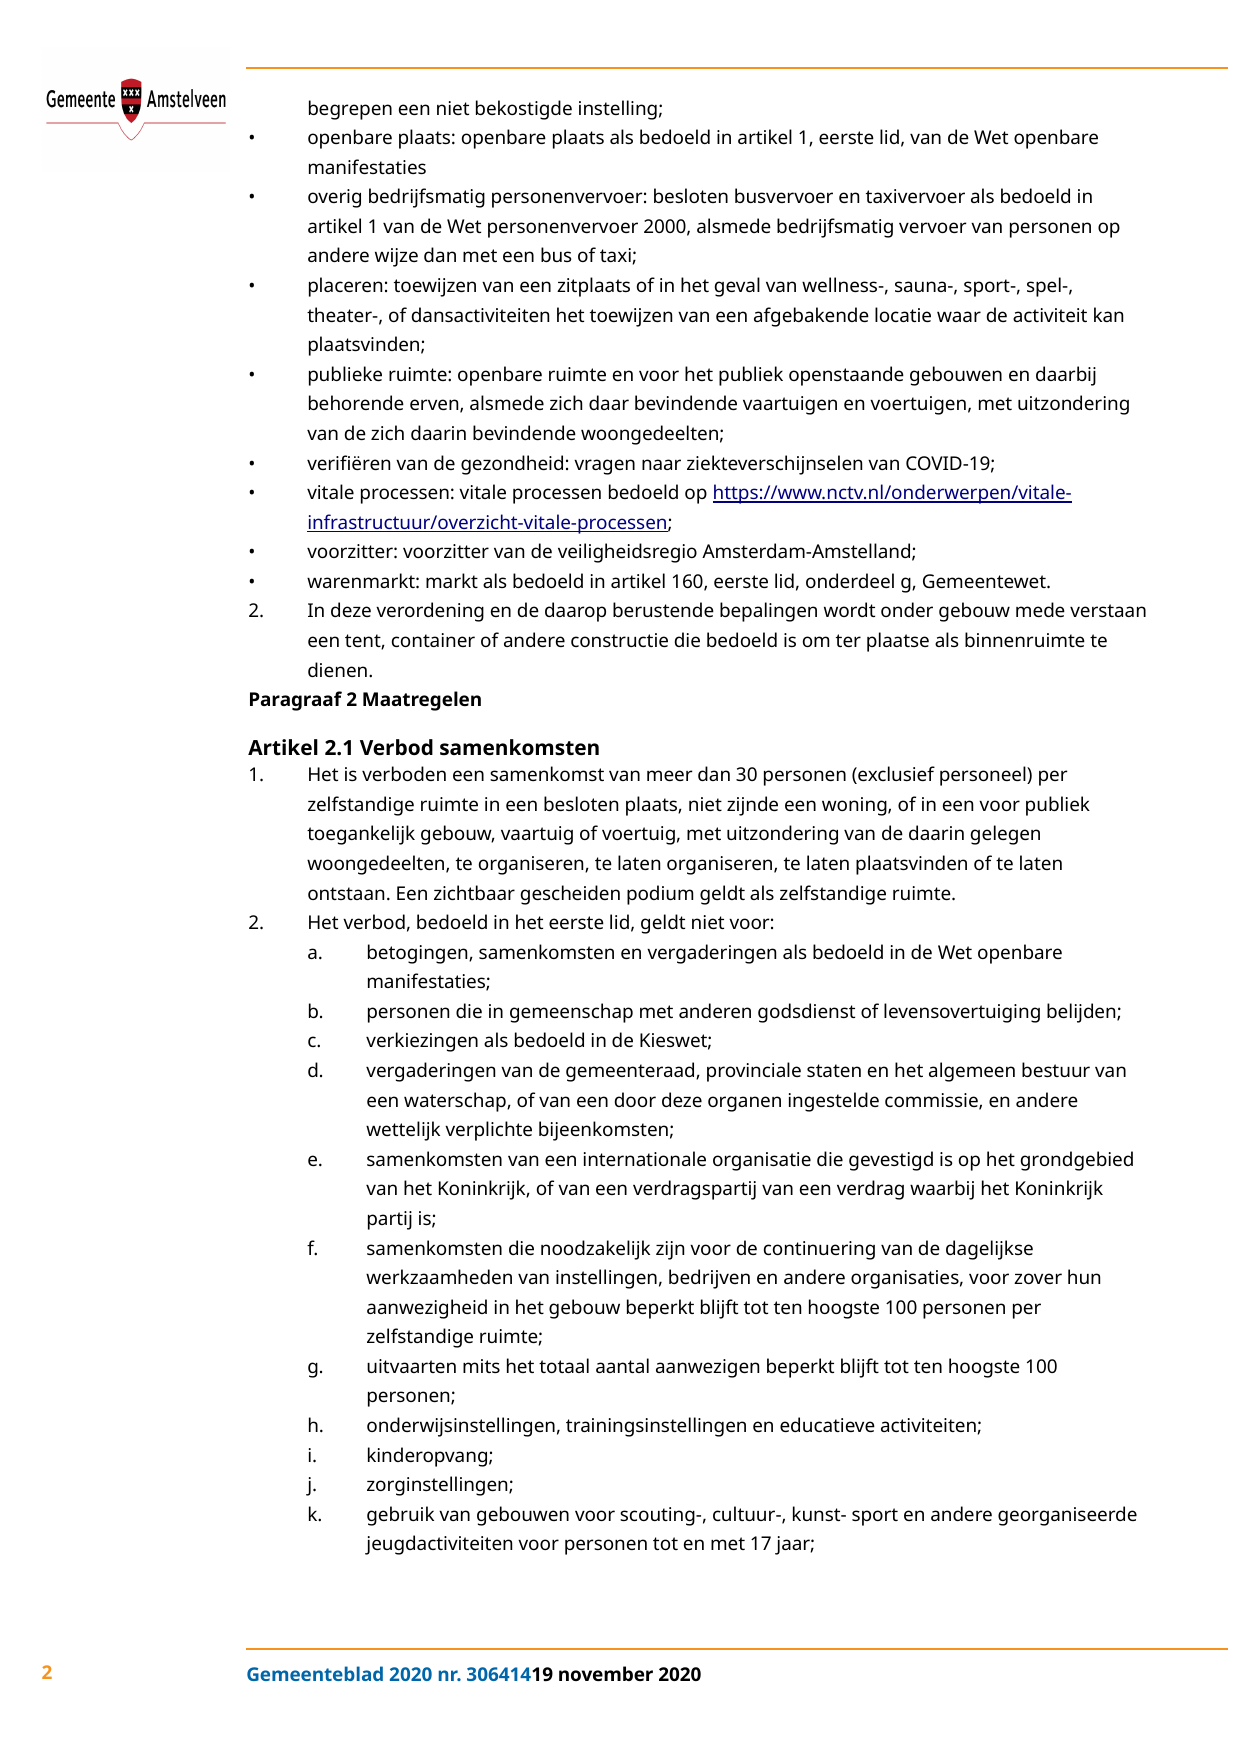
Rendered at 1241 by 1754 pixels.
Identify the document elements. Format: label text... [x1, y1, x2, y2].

list kinderopvang; [307, 1442, 1152, 1468]
list verkiezingen als bedoeld in de Kieswet; [307, 1028, 1152, 1053]
list samenkomsten die noodzakelijk zijn voor de continuering van de dagelijkse werkzaamheden van instellingen, bedrijven en andere organisaties, voor zover hun aanwezigheid in het gebouw beperkt blijft tot ten hoogste 100 personen per zelfstandige ruimte; [307, 1235, 1152, 1349]
list gebruik van gebouwen voor scouting-, cultuur-, kunst- sport en andere georganiseerde jeugdactiviteiten voor personen tot en met 17 jaar; [307, 1501, 1152, 1556]
text Paragraaf 2 Maatregelen [248, 686, 1152, 712]
list betogingen, samenkomsten en vergaderingen als bedoeld in de Wet openbare manifestaties; [307, 939, 1152, 994]
list vergaderingen van de gemeenteraad, provinciale staten en het algemeen bestuur van een waterschap, of van een door deze organen ingestelde commissie, en andere wettelijk verplichte bijeenkomsten; [307, 1057, 1152, 1142]
list verifiëren van de gezondheid: vragen naar ziekteverschijnselen van COVID-19; [248, 450, 1152, 476]
list vitale processen: vitale processen bedoeld op https://www.nctv.nl/onderwerpen/vitale-infrastructuur/overzicht-vitale-processen; [248, 479, 1152, 535]
text Artikel 2.1 Verbod samenkomsten [248, 733, 1152, 761]
list publieke ruimte: openbare ruimte en voor het publiek openstaande gebouwen en daarbij behorende erven, alsmede zich daar bevindende vaartuigen en voertuigen, met uitzondering van de zich daarin bevindende woongedeelten; [248, 361, 1152, 446]
list Het verbod, bedoeld in het eerste lid, geldt niet voor: [248, 909, 1152, 935]
picture [41, 47, 231, 172]
list overig bedrijfsmatig personenvervoer: besloten busvervoer en taxivervoer als bedoeld in artikel 1 van de Wet personenvervoer 2000, alsmede bedrijfsmatig vervoer van personen op andere wijze dan met een bus of taxi; [248, 183, 1152, 268]
list uitvaarten mits het totaal aantal aanwezigen beperkt blijft tot ten hoogste 100 personen; [307, 1353, 1152, 1408]
list voorzitter: voorzitter van de veiligheidsregio Amsterdam-Amstelland; [248, 538, 1152, 564]
list personen die in gemeenschap met anderen godsdienst of levensovertuiging belijden; [307, 998, 1152, 1024]
list Het is verboden een samenkomst van meer dan 30 personen (exclusief personeel) per zelfstandige ruimte in een besloten plaats, niet zijnde een woning, of in een voor publiek toegankelijk gebouw, vaartuig of voertuig, met uitzondering van de daarin gelegen woongedeelten, te organiseren, te laten organiseren, te laten plaatsvinden of te laten ontstaan. Een zichtbaar gescheiden podium geldt als zelfstandige ruimte. [248, 761, 1152, 906]
list openbare plaats: openbare plaats als bedoeld in artikel 1, eerste lid, van de Wet openbare manifestaties [248, 124, 1152, 180]
list zorginstellingen; [307, 1471, 1152, 1497]
list warenmarkt: markt als bedoeld in artikel 160, eerste lid, onderdeel g, Gemeentewet. [248, 568, 1152, 594]
list samenkomsten van een internationale organisatie die gevestigd is op het grondgebied van het Koninkrijk, of van een verdragspartij van een verdrag waarbij het Koninkrijk partij is; [307, 1146, 1152, 1231]
list begrepen een niet bekostigde instelling; [248, 95, 1152, 121]
list In deze verordening en de daarop berustende bepalingen wordt onder gebouw mede verstaan een tent, container of andere constructie die bedoeld is om ter plaatse als binnenruimte te dienen. [248, 598, 1152, 683]
list placeren: toewijzen van een zitplaats of in het geval van wellness-, sauna-, sport-, spel-, theater-, of dansactiviteiten het toewijzen van een afgebakende locatie waar de activiteit kan plaatsvinden; [248, 272, 1152, 357]
list onderwijsinstellingen, trainingsinstellingen en educatieve activiteiten; [307, 1412, 1152, 1438]
